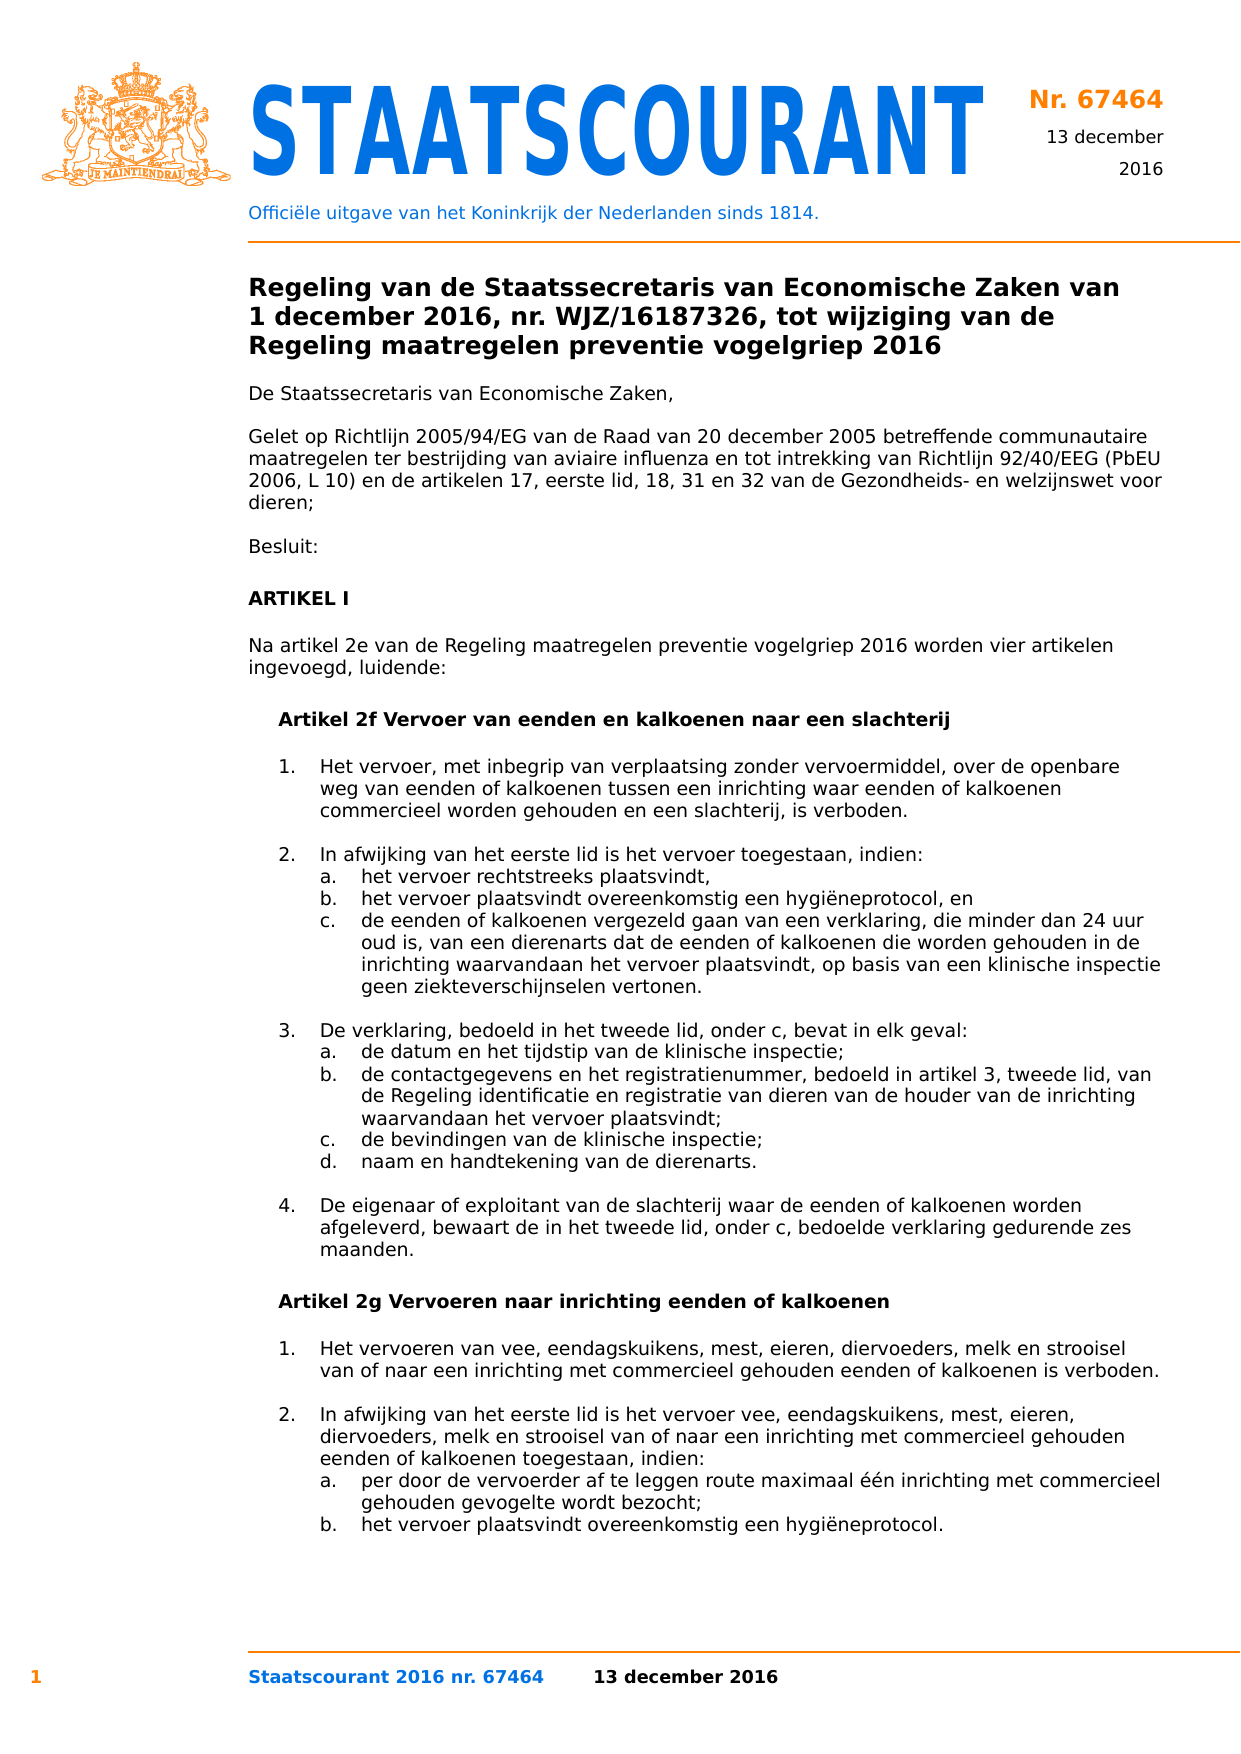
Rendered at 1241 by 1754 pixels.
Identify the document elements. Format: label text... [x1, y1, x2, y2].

text b. het vervoer plaatsvindt overeenkomstig een hygiëneprotocol. [319, 1514, 1163, 1536]
subtitle Artikel 2f Vervoer van eenden en kalkoenen naar een slachterij [278, 709, 1163, 731]
text a. per door de vervoerder af te leggen route maximaal één inrichting met commercieel gehouden gevogelte wordt bezocht; [319, 1470, 1163, 1514]
subtitle Regeling van de Staatssecretaris van Economische Zaken van 1 december 2016, nr. WJZ/16187326, tot wijziging van de Regeling maatregelen preventie vogelgriep 2016 [248, 273, 1163, 361]
text 4. De eigenaar of exploitant van de slachterij waar de eenden of kalkoenen worden afgeleverd, bewaart de in het tweede lid, onder c, bedoelde verklaring gedurende zes maanden. [278, 1195, 1163, 1261]
subtitle Artikel 2g Vervoeren naar inrichting eenden of kalkoenen [278, 1291, 1163, 1313]
text 3. De verklaring, bedoeld in het tweede lid, onder c, bevat in elk geval: [278, 1019, 1163, 1041]
table_cell 13 december [998, 121, 1240, 153]
text De Staatssecretaris van Economische Zaken, [248, 382, 1163, 404]
text 2. In afwijking van het eerste lid is het vervoer vee, eendagskuikens, mest, eieren, diervoeders, melk en strooisel van of naar een inrichting met commercieel gehouden eenden of kalkoenen toegestaan, indien: [278, 1404, 1163, 1470]
text 1. Het vervoeren van vee, eendagskuikens, mest, eieren, diervoeders, melk en strooisel van of naar een inrichting met commercieel gehouden eenden of kalkoenen is verboden. [278, 1338, 1163, 1382]
table_cell 2016 [998, 153, 1240, 203]
text c. de bevindingen van de klinische inspectie; [319, 1129, 1163, 1151]
text d. naam en handtekening van de dierenarts. [319, 1151, 1163, 1173]
text Na artikel 2e van de Regeling maatregelen preventie vogelgriep 2016 worden vier artikelen ingevoegd, luidende: [248, 635, 1163, 679]
table_header STAATSCOURANT [248, 62, 998, 203]
text b. de contactgegevens en het registratienummer, bedoeld in artikel 3, tweede lid, van de Regeling identificatie en registratie van dieren van de houder van de inrichting waarvandaan het vervoer plaatsvindt; [319, 1063, 1163, 1129]
text b. het vervoer plaatsvindt overeenkomstig een hygiëneprotocol, en [319, 888, 1163, 910]
subtitle ARTIKEL I [248, 588, 1163, 610]
text Gelet op Richtlijn 2005/94/EG van de Raad van 20 december 2005 betreffende communautaire maatregelen ter bestrijding van aviaire influenza en tot intrekking van Richtlijn 92/40/EEG (PbEU 2006, L 10) en de artikelen 17, eerste lid, 18, 31 en 32 van de Gezondheids- en welzijnswet voor dieren; [248, 426, 1163, 514]
text 2. In afwijking van het eerste lid is het vervoer toegestaan, indien: [278, 844, 1163, 866]
text a. de datum en het tijdstip van de klinische inspectie; [319, 1041, 1163, 1063]
text a. het vervoer rechtstreeks plaatsvindt, [319, 866, 1163, 888]
table_header Nr. 67464 [998, 62, 1240, 121]
text Besluit: [248, 536, 1163, 558]
text c. de eenden of kalkoenen vergezeld gaan van een verklaring, die minder dan 24 uur oud is, van een dierenarts dat de eenden of kalkoenen die worden gehouden in de inrichting waarvandaan het vervoer plaatsvindt, op basis van een klinische inspectie geen ziekteverschijnselen vertonen. [319, 910, 1163, 998]
table_cell Officiële uitgave van het Koninkrijk der Nederlanden sinds 1814. [248, 203, 1240, 241]
picture [41, 62, 231, 186]
text 1. Het vervoer, met inbegrip van verplaatsing zonder vervoermiddel, over de openbare weg van eenden of kalkoenen tussen een inrichting waar eenden of kalkoenen commercieel worden gehouden en een slachterij, is verboden. [278, 756, 1163, 822]
table_header [25, 62, 248, 241]
